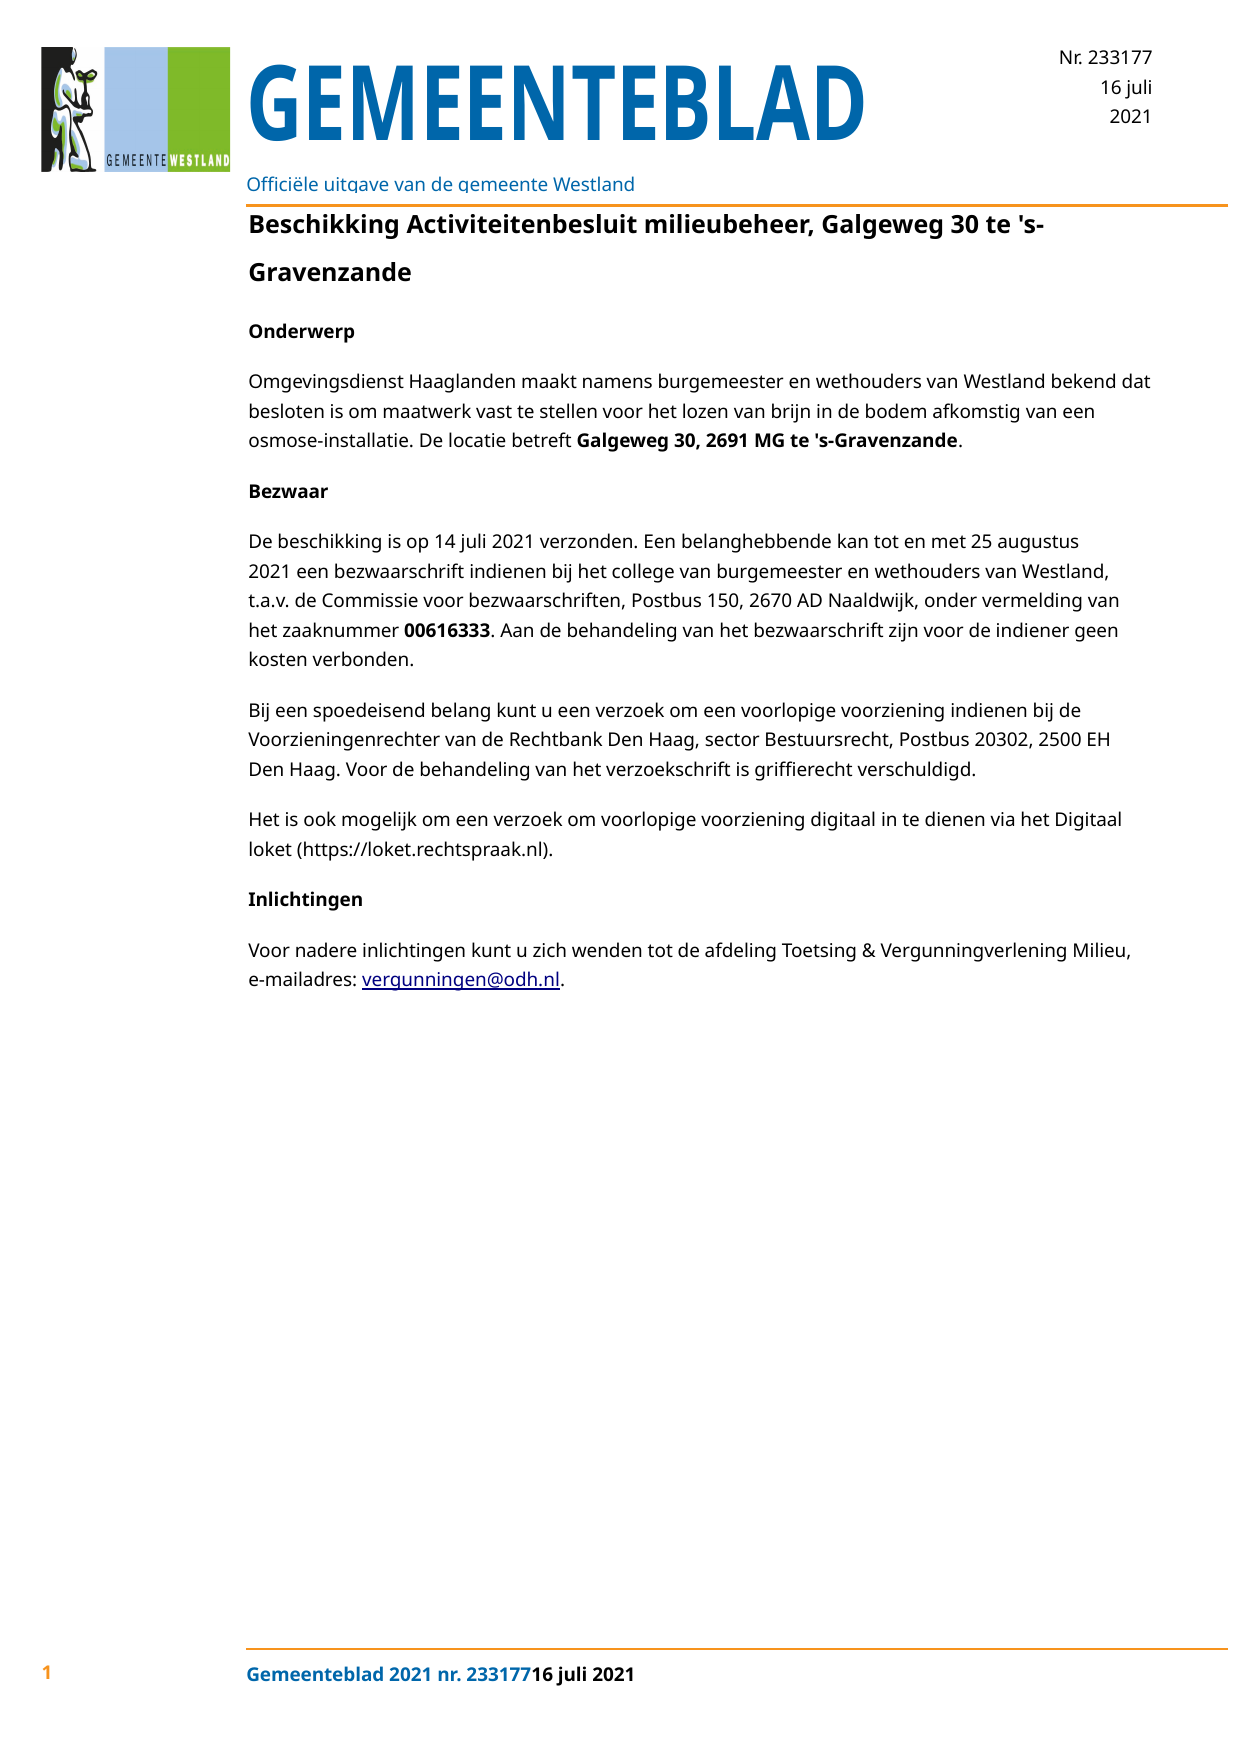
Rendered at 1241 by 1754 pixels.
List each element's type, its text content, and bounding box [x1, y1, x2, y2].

text Inlichtingen [248, 887, 1152, 912]
text Omgevingsdienst Haaglanden maakt namens burgemeester en wethouders van Westland bekend dat besloten is om maatwerk vast te stellen voor het lozen van brijn in de bodem afkomstig van een osmose-installatie. De locatie betreft Galgeweg 30, 2691 MG te 's-Gravenzande. [248, 368, 1152, 453]
picture [41, 47, 231, 172]
text Het is ook mogelijk om een verzoek om voorlopige voorziening digitaal in te dienen via het Digitaal loket (https://loket.rechtspraak.nl). [248, 807, 1152, 862]
text De beschikking is op 14 juli 2021 verzonden. Een belanghebbende kan tot en met 25 augustus 2021 een bezwaarschrift indienen bij het college van burgemeester en wethouders van Westland, t.a.v. de Commissie voor bezwaarschriften, Postbus 150, 2670 AD Naaldwijk, onder vermelding van het zaaknummer 00616333. Aan de behandeling van het bezwaarschrift zijn voor de indiener geen kosten verbonden. [248, 528, 1152, 672]
text Bezwaar [248, 478, 1152, 504]
text Onderwerp [248, 318, 1152, 344]
text Voor nadere inlichtingen kunt u zich wenden tot de afdeling Toetsing & Vergunningverlening Milieu, e-mailadres: vergunningen@odh.nl. [248, 937, 1152, 992]
text Beschikking Activiteitenbesluit milieubeheer, Galgeweg 30 te 's-Gravenzande [248, 207, 1152, 288]
text Bij een spoedeisend belang kunt u een verzoek om een voorlopige voorziening indienen bij de Voorzieningenrechter van de Rechtbank Den Haag, sector Bestuursrecht, Postbus 20302, 2500 EH Den Haag. Voor de behandeling van het verzoekschrift is griffierecht verschuldigd. [248, 697, 1152, 782]
